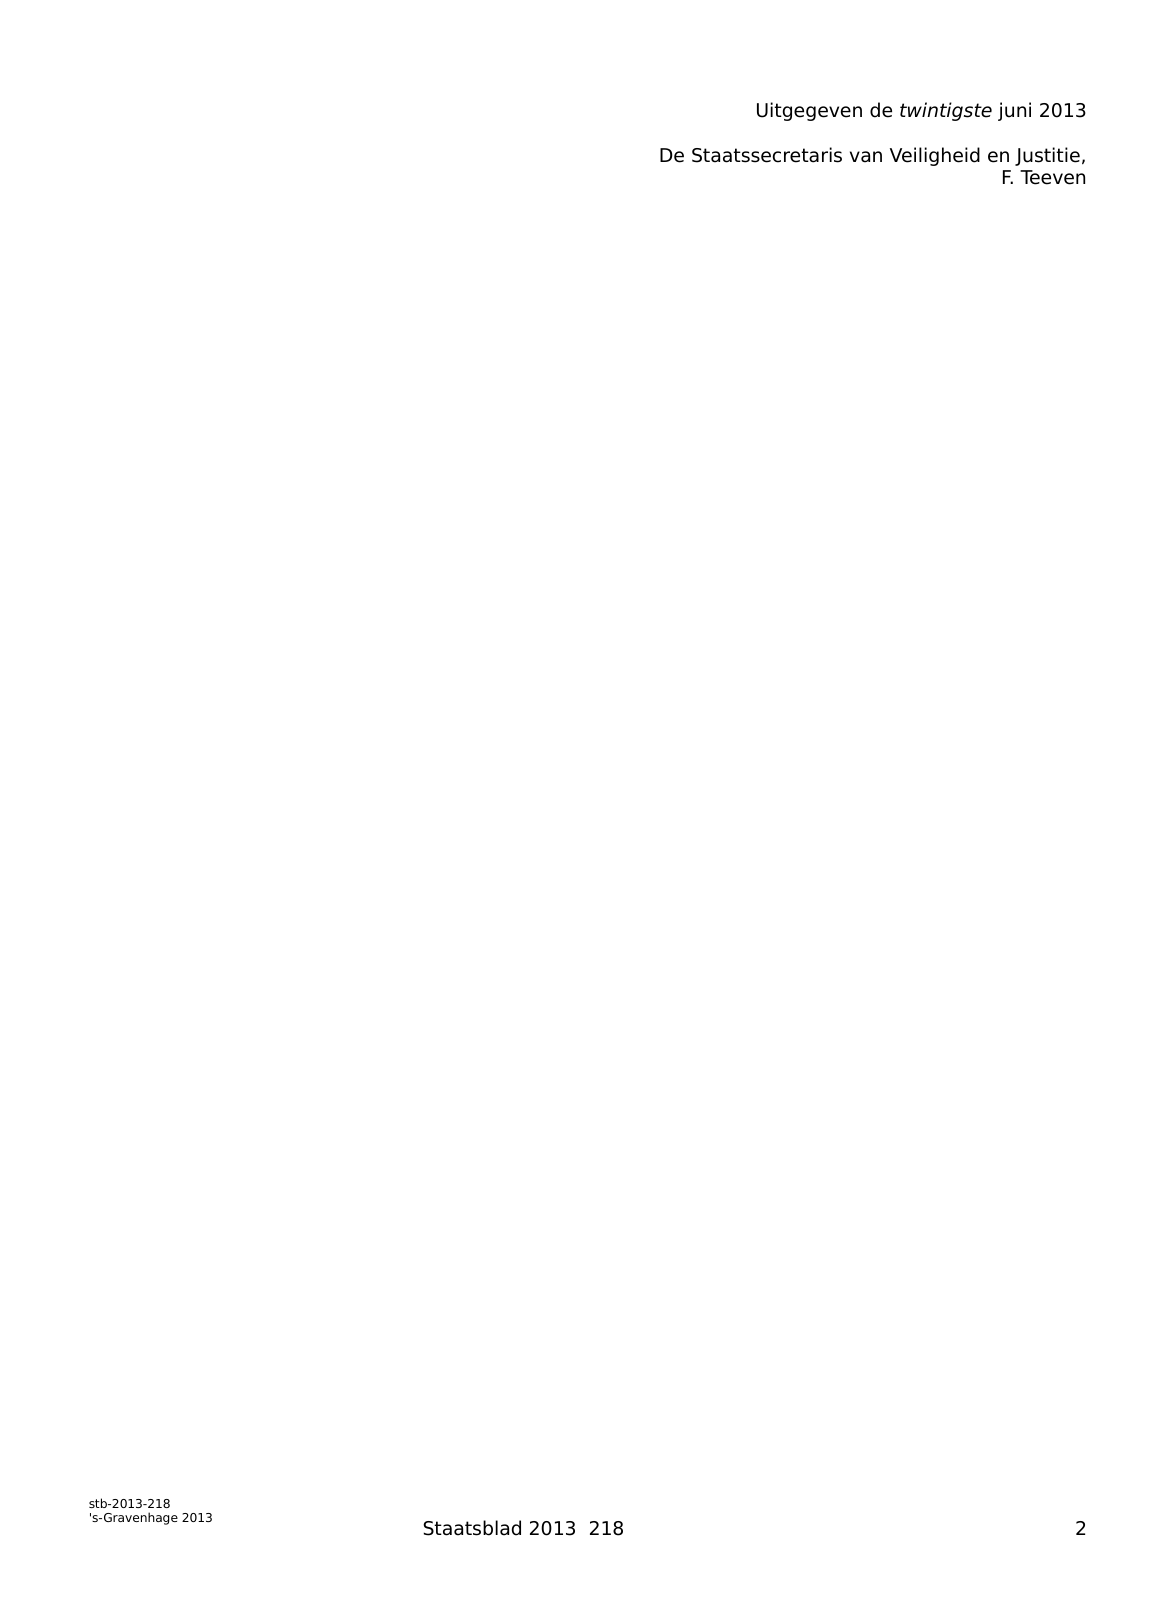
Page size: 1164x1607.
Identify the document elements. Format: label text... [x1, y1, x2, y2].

text 's-Gravenhage 2013 [88, 1511, 323, 1525]
text Uitgegeven de twintigste juni 2013 [422, 100, 1087, 122]
text De Staatssecretaris van Veiligheid en Justitie, F. Teeven [422, 144, 1087, 188]
text stb-2013-218 [88, 1497, 323, 1511]
